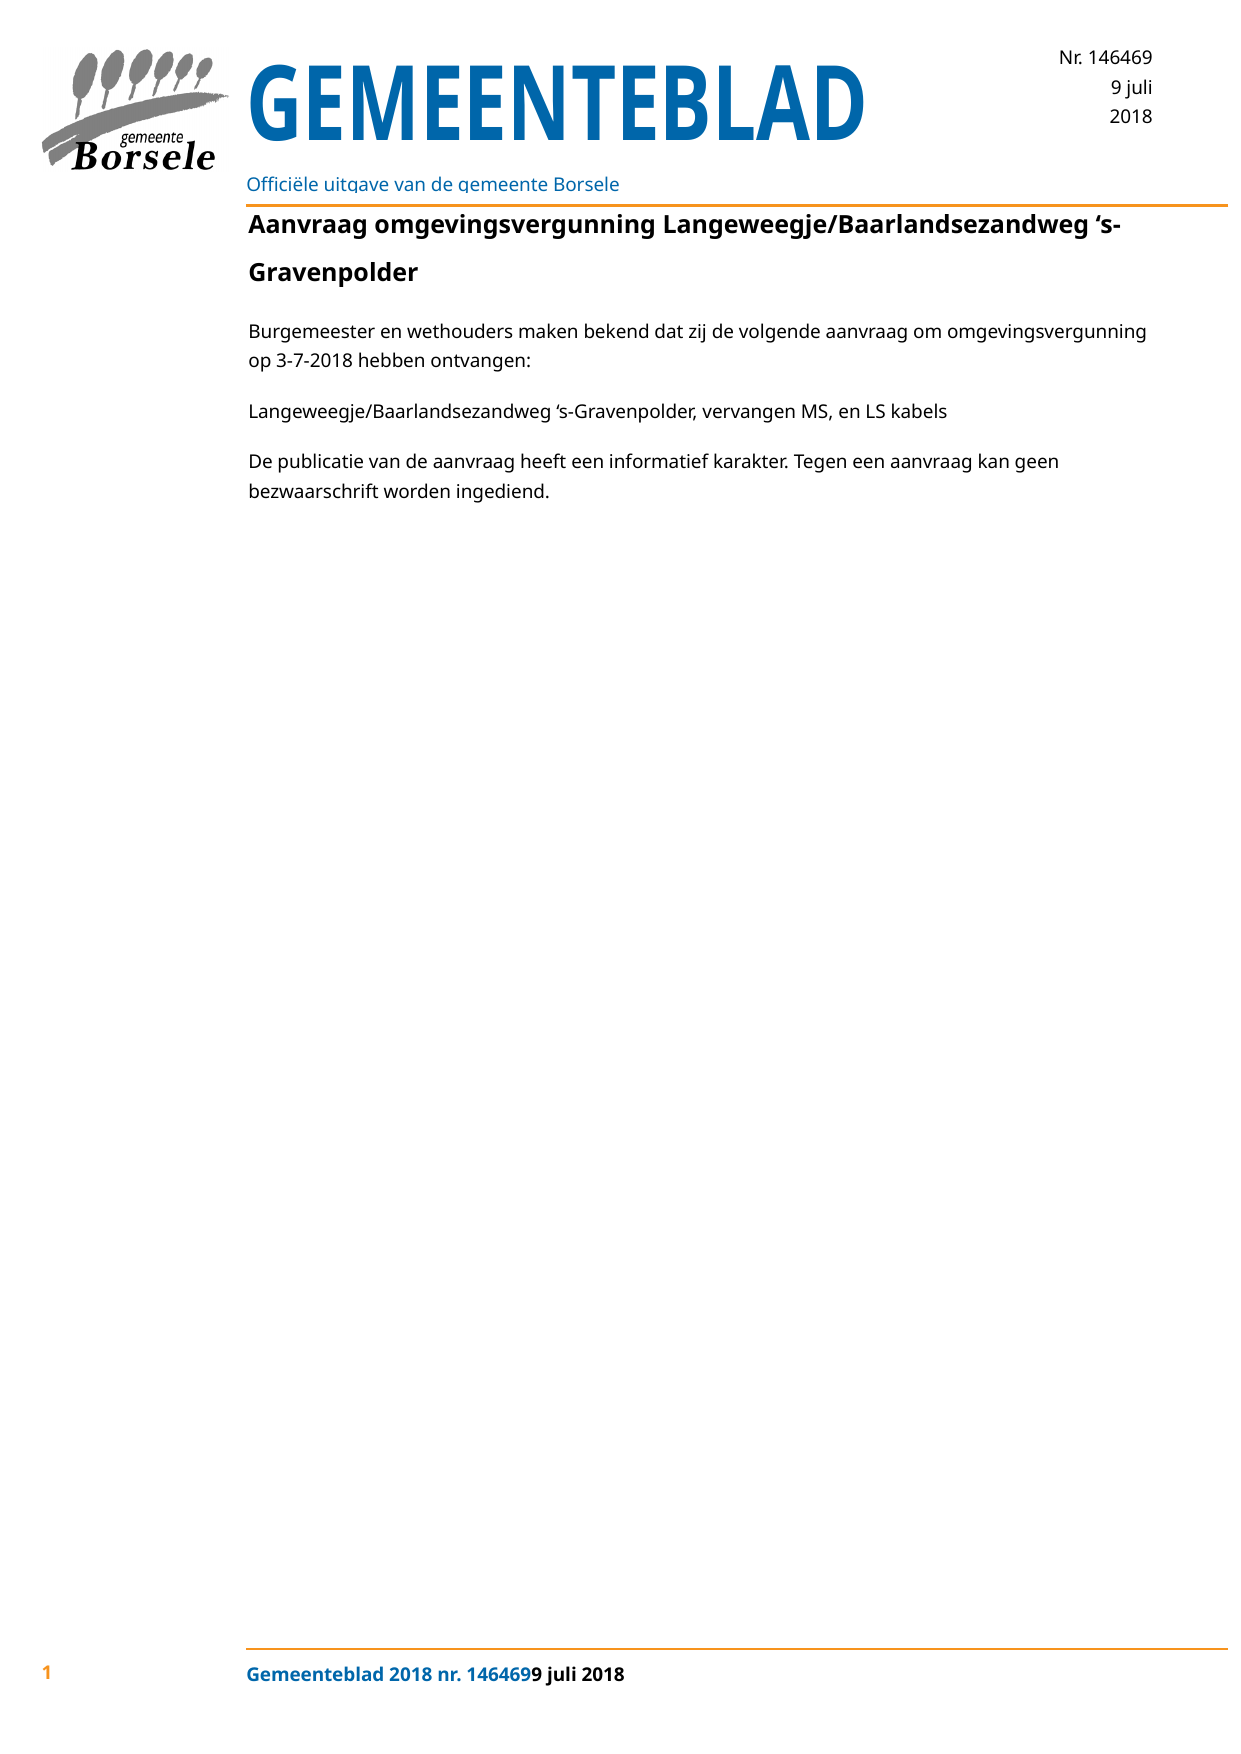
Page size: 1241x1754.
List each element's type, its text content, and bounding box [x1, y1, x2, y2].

text Langeweegje/Baarlandsezandweg ‘s-Gravenpolder, vervangen MS, en LS kabels [248, 398, 1152, 424]
text Aanvraag omgevingsvergunning Langeweegje/Baarlandsezandweg ‘s-Gravenpolder [248, 207, 1152, 288]
text De publicatie van de aanvraag heeft een informatief karakter. Tegen een aanvraag kan geen bezwaarschrift worden ingediend. [248, 448, 1152, 504]
picture [41, 47, 231, 172]
text Burgemeester en wethouders maken bekend dat zij de volgende aanvraag om omgevingsvergunning op 3-7-2018 hebben ontvangen: [248, 318, 1152, 373]
